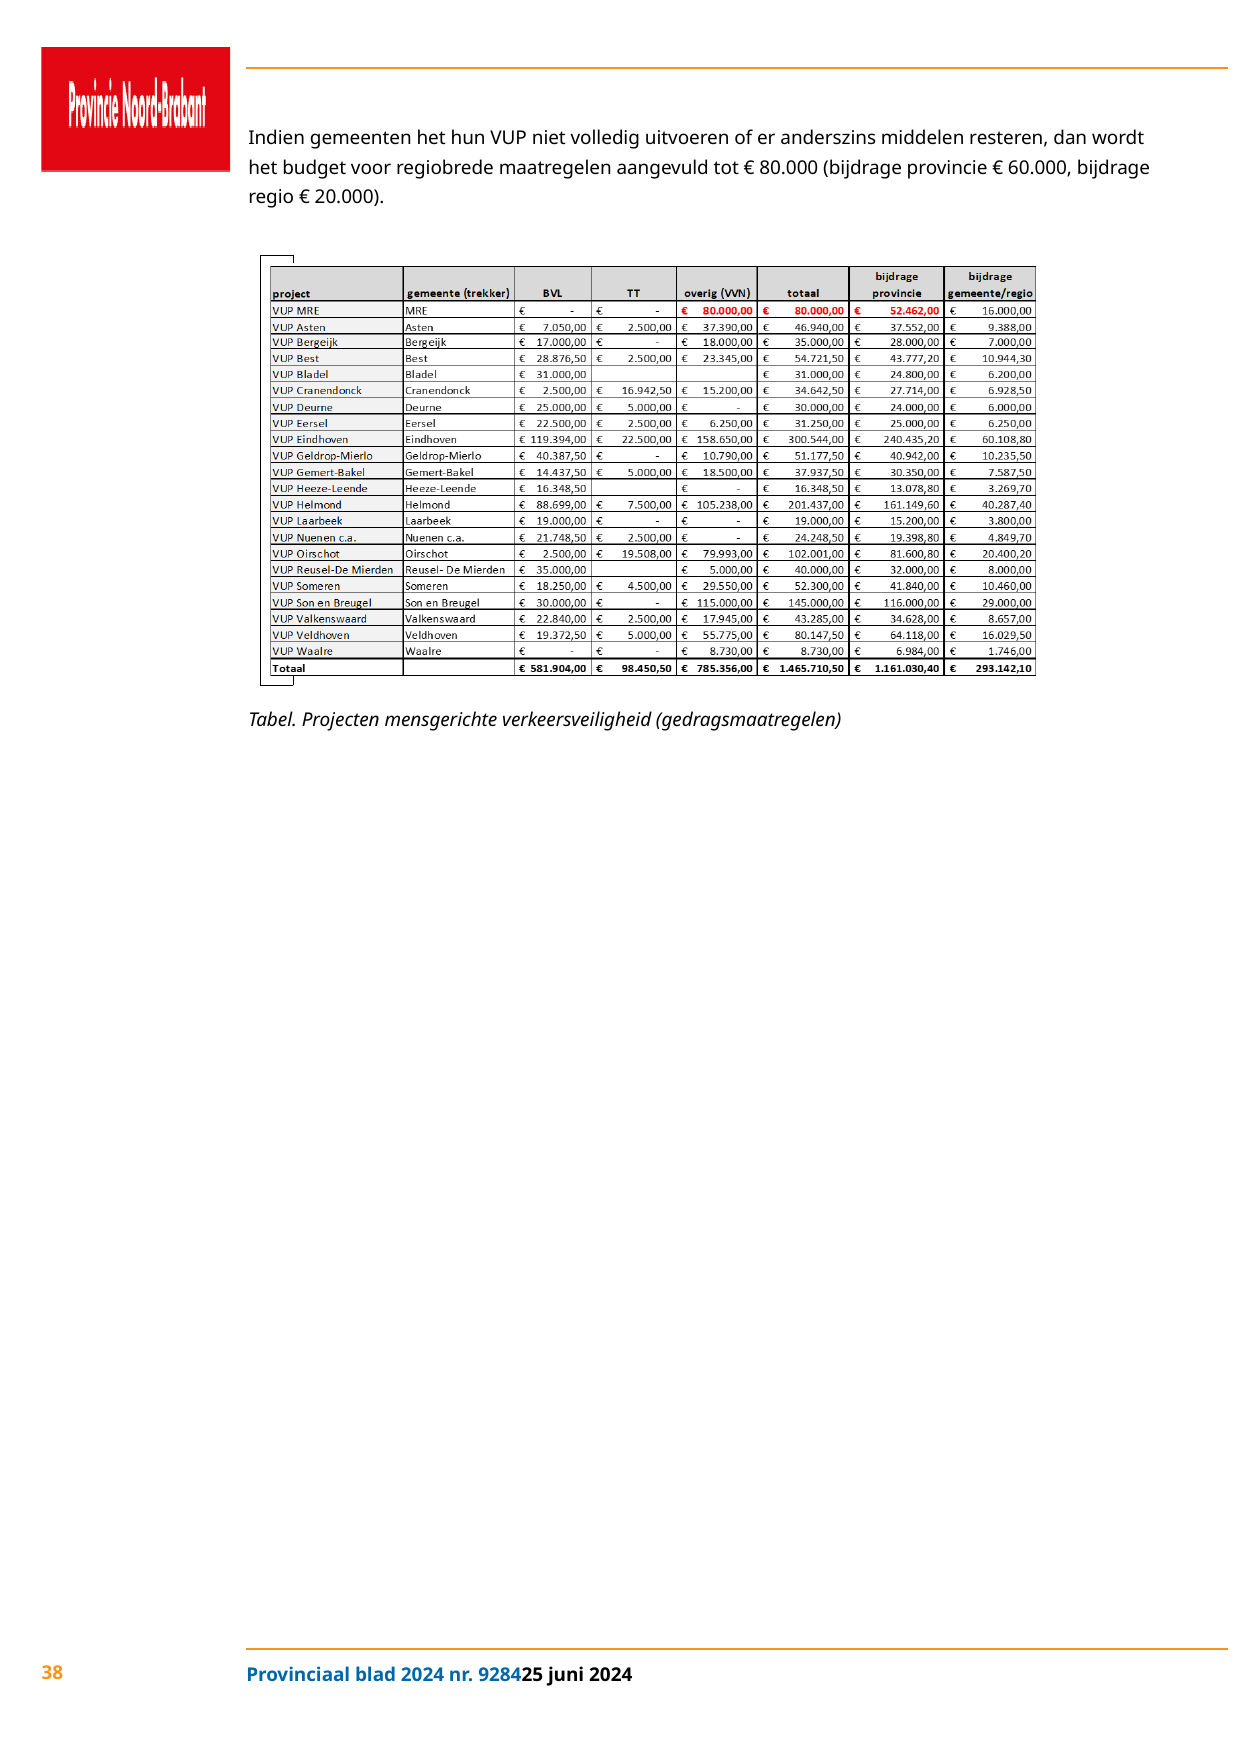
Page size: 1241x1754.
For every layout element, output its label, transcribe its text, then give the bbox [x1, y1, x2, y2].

text Tabel. Projecten mensgerichte verkeersveiligheid (gedragsmaatregelen) [248, 706, 1152, 732]
picture [268, 263, 1036, 676]
text Indien gemeenten het hun VUP niet volledig uitvoeren of er anderszins middelen resteren, dan wordt het budget voor regiobrede maatregelen aangevuld tot € 80.000 (bijdrage provincie € 60.000, bijdrage regio € 20.000). [248, 124, 1152, 209]
picture [41, 47, 231, 172]
